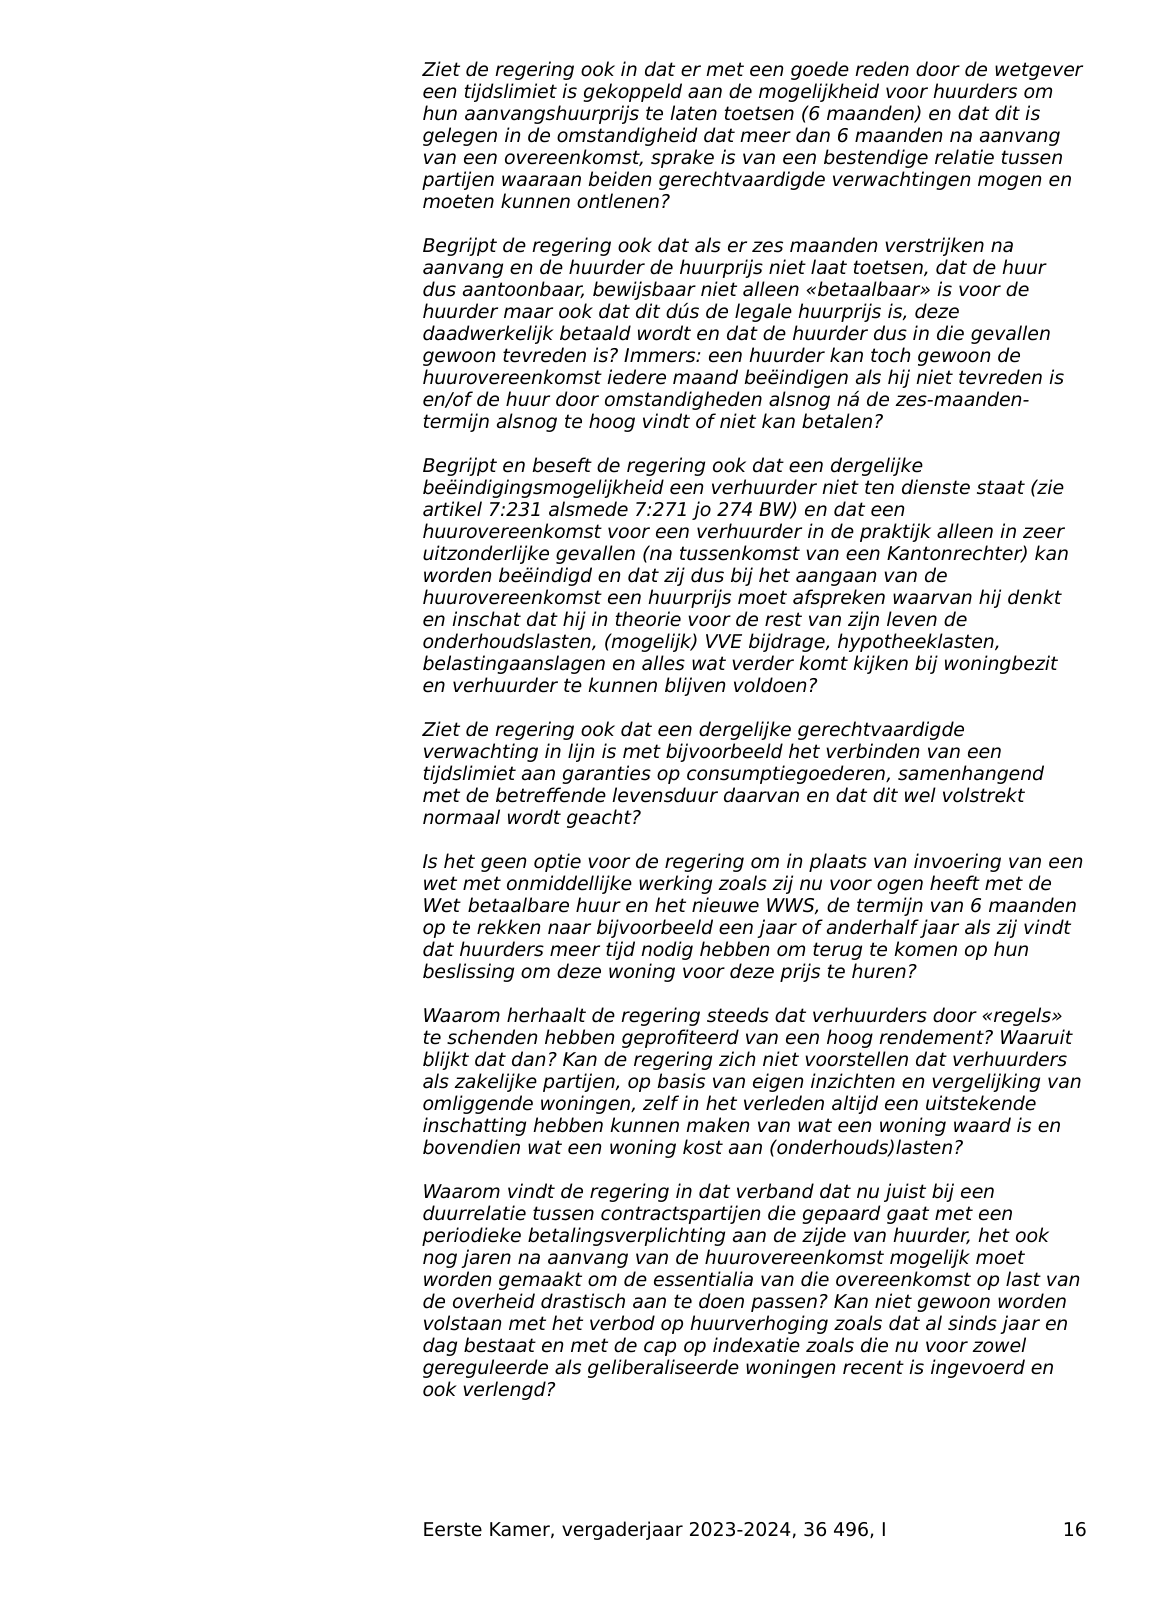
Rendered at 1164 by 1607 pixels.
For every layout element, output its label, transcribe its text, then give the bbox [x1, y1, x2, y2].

text Is het geen optie voor de regering om in plaats van invoering van een wet met onmiddellijke werking zoals zij nu voor ogen heeft met de Wet betaalbare huur en het nieuwe WWS, de termijn van 6 maanden op te rekken naar bijvoorbeeld een jaar of anderhalf jaar als zij vindt dat huurders meer tijd nodig hebben om terug te komen op hun beslissing om deze woning voor deze prijs te huren? [422, 851, 1087, 983]
text Waarom vindt de regering in dat verband dat nu juist bij een duurrelatie tussen contractspartijen die gepaard gaat met een periodieke betalingsverplichting aan de zijde van huurder, het ook nog jaren na aanvang van de huurovereenkomst mogelijk moet worden gemaakt om de essentialia van die overeenkomst op last van de overheid drastisch aan te doen passen? Kan niet gewoon worden volstaan met het verbod op huurverhoging zoals dat al sinds jaar en dag bestaat en met de cap op indexatie zoals die nu voor zowel gereguleerde als geliberaliseerde woningen recent is ingevoerd en ook verlengd? [422, 1181, 1087, 1401]
text Begrijpt de regering ook dat als er zes maanden verstrijken na aanvang en de huurder de huurprijs niet laat toetsen, dat de huur dus aantoonbaar, bewijsbaar niet alleen «betaalbaar» is voor de huurder maar ook dat dit dús de legale huurprijs is, deze daadwerkelijk betaald wordt en dat de huurder dus in die gevallen gewoon tevreden is? Immers: een huurder kan toch gewoon de huurovereenkomst iedere maand beëindigen als hij niet tevreden is en/of de huur door omstandigheden alsnog ná de zes-maanden-termijn alsnog te hoog vindt of niet kan betalen? [422, 235, 1087, 433]
text Ziet de regering ook in dat er met een goede reden door de wetgever een tijdslimiet is gekoppeld aan de mogelijkheid voor huurders om hun aanvangshuurprijs te laten toetsen (6 maanden) en dat dit is gelegen in de omstandigheid dat meer dan 6 maanden na aanvang van een overeenkomst, sprake is van een bestendige relatie tussen partijen waaraan beiden gerechtvaardigde verwachtingen mogen en moeten kunnen ontlenen? [422, 59, 1087, 213]
text Waarom herhaalt de regering steeds dat verhuurders door «regels» te schenden hebben geprofiteerd van een hoog rendement? Waaruit blijkt dat dan? Kan de regering zich niet voorstellen dat verhuurders als zakelijke partijen, op basis van eigen inzichten en vergelijking van omliggende woningen, zelf in het verleden altijd een uitstekende inschatting hebben kunnen maken van wat een woning waard is en bovendien wat een woning kost aan (onderhouds)lasten? [422, 1005, 1087, 1159]
text Ziet de regering ook dat een dergelijke gerechtvaardigde verwachting in lijn is met bijvoorbeeld het verbinden van een tijdslimiet aan garanties op consumptiegoederen, samenhangend met de betreffende levensduur daarvan en dat dit wel volstrekt normaal wordt geacht? [422, 719, 1087, 829]
text Begrijpt en beseft de regering ook dat een dergelijke beëindigingsmogelijkheid een verhuurder niet ten dienste staat (zie artikel 7:231 alsmede 7:271 jo 274 BW) en dat een huurovereenkomst voor een verhuurder in de praktijk alleen in zeer uitzonderlijke gevallen (na tussenkomst van een Kantonrechter) kan worden beëindigd en dat zij dus bij het aangaan van de huurovereenkomst een huurprijs moet afspreken waarvan hij denkt en inschat dat hij in theorie voor de rest van zijn leven de onderhoudslasten, (mogelijk) VVE bijdrage, hypotheeklasten, belastingaanslagen en alles wat verder komt kijken bij woningbezit en verhuurder te kunnen blijven voldoen? [422, 455, 1087, 697]
